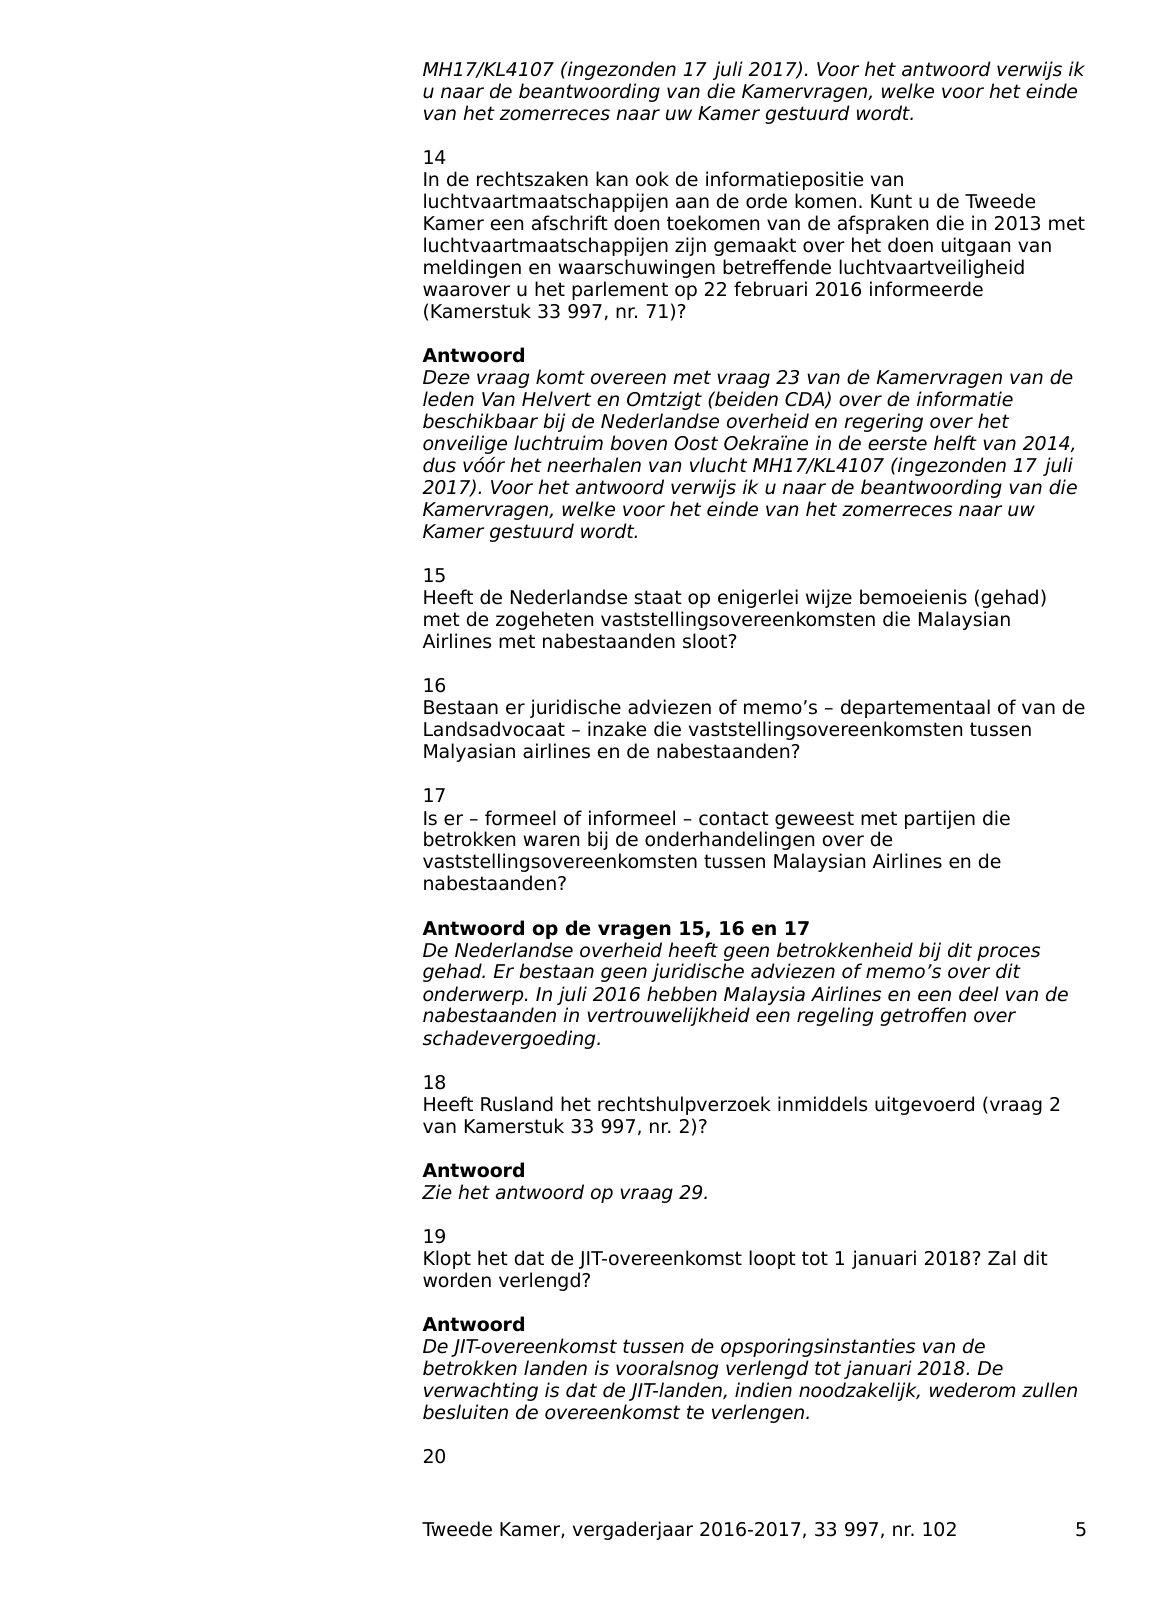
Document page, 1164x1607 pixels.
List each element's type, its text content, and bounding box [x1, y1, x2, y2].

text Zie het antwoord op vraag 29. [422, 1182, 1087, 1204]
text 18 [422, 1072, 1087, 1093]
text Klopt het dat de JIT-overeenkomst loopt tot 1 januari 2018? Zal dit worden verlengd? [422, 1248, 1087, 1292]
text Antwoord [422, 1314, 1087, 1336]
text 20 [422, 1446, 1087, 1468]
text Antwoord op de vragen 15, 16 en 17 [422, 917, 1087, 939]
text Antwoord [422, 1160, 1087, 1182]
text Bestaan er juridische adviezen of memo’s – departementaal of van de Landsadvocaat – inzake die vaststellingsovereenkomsten tussen Malyasian airlines en de nabestaanden? [422, 697, 1087, 763]
text In de rechtszaken kan ook de informatiepositie van luchtvaartmaatschappijen aan de orde komen. Kunt u de Tweede Kamer een afschrift doen toekomen van de afspraken die in 2013 met luchtvaartmaatschappijen zijn gemaakt over het doen uitgaan van meldingen en waarschuwingen betreffende luchtvaartveiligheid waarover u het parlement op 22 februari 2016 informeerde (Kamerstuk 33 997, nr. 71)? [422, 169, 1087, 323]
text Heeft de Nederlandse staat op enigerlei wijze bemoeienis (gehad) met de zogeheten vaststellingsovereenkomsten die Malaysian Airlines met nabestaanden sloot? [422, 587, 1087, 653]
text Heeft Rusland het rechtshulpverzoek inmiddels uitgevoerd (vraag 2 van Kamerstuk 33 997, nr. 2)? [422, 1093, 1087, 1137]
text 16 [422, 675, 1087, 697]
text 19 [422, 1226, 1087, 1248]
text 14 [422, 147, 1087, 169]
text Deze vraag komt overeen met vraag 23 van de Kamervragen van de leden Van Helvert en Omtzigt (beiden CDA) over de informatie beschikbaar bij de Nederlandse overheid en regering over het onveilige luchtruim boven Oost Oekraïne in de eerste helft van 2014, dus vóór het neerhalen van vlucht MH17/KL4107 (ingezonden 17 juli 2017). Voor het antwoord verwijs ik u naar de beantwoording van die Kamervragen, welke voor het einde van het zomerreces naar uw Kamer gestuurd wordt. [422, 367, 1087, 543]
text 15 [422, 565, 1087, 587]
text 17 [422, 785, 1087, 807]
text Antwoord [422, 345, 1087, 367]
text MH17/KL4107 (ingezonden 17 juli 2017). Voor het antwoord verwijs ik u naar de beantwoording van die Kamervragen, welke voor het einde van het zomerreces naar uw Kamer gestuurd wordt. [422, 59, 1087, 125]
text De Nederlandse overheid heeft geen betrokkenheid bij dit proces gehad. Er bestaan geen juridische adviezen of memo’s over dit onderwerp. In juli 2016 hebben Malaysia Airlines en een deel van de nabestaanden in vertrouwelijkheid een regeling getroffen over schadevergoeding. [422, 939, 1087, 1049]
text Is er – formeel of informeel – contact geweest met partijen die betrokken waren bij de onderhandelingen over de vaststellingsovereenkomsten tussen Malaysian Airlines en de nabestaanden? [422, 807, 1087, 895]
text De JIT-overeenkomst tussen de opsporingsinstanties van de betrokken landen is vooralsnog verlengd tot januari 2018. De verwachting is dat de JIT-landen, indien noodzakelijk, wederom zullen besluiten de overeenkomst te verlengen. [422, 1336, 1087, 1424]
